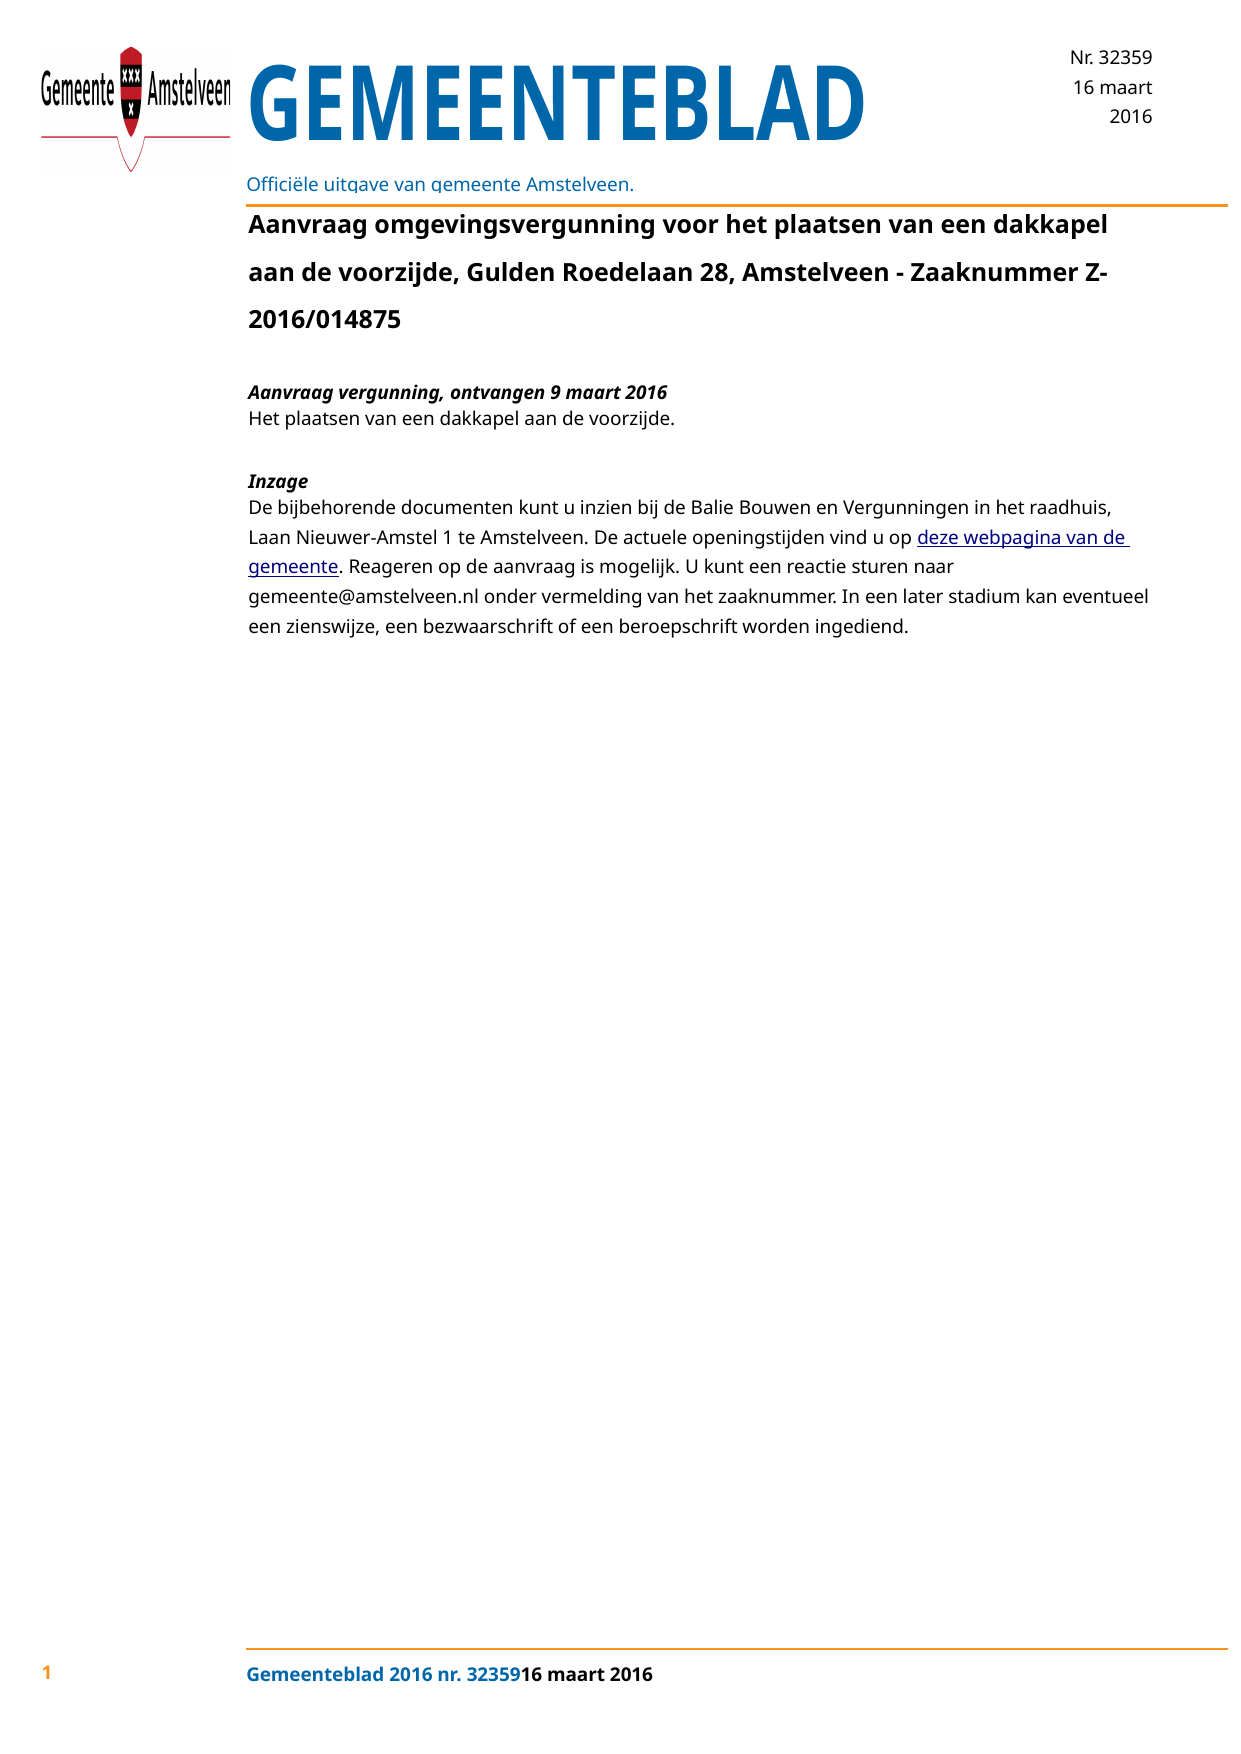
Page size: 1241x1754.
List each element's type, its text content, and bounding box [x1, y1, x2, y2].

text Inzage [248, 469, 1152, 494]
text Aanvraag vergunning, ontvangen 9 maart 2016 [248, 379, 1152, 405]
text Het plaatsen van een dakkapel aan de voorzijde. [248, 405, 1152, 431]
text De bijbehorende documenten kunt u inzien bij de Balie Bouwen en Vergunningen in het raadhuis, Laan Nieuwer-Amstel 1 te Amstelveen. De actuele openingstijden vind u op deze webpagina van de gemeente. Reageren op de aanvraag is mogelijk. U kunt een reactie sturen naar gemeente@amstelveen.nl onder vermelding van het zaaknummer. In een later stadium kan eventueel een zienswijze, een bezwaarschrift of een beroepschrift worden ingediend. [248, 494, 1152, 638]
text Aanvraag omgevingsvergunning voor het plaatsen van een dakkapel aan de voorzijde, Gulden Roedelaan 28, Amstelveen - Zaaknummer Z-2016/014875 [248, 207, 1152, 336]
picture [41, 47, 231, 172]
